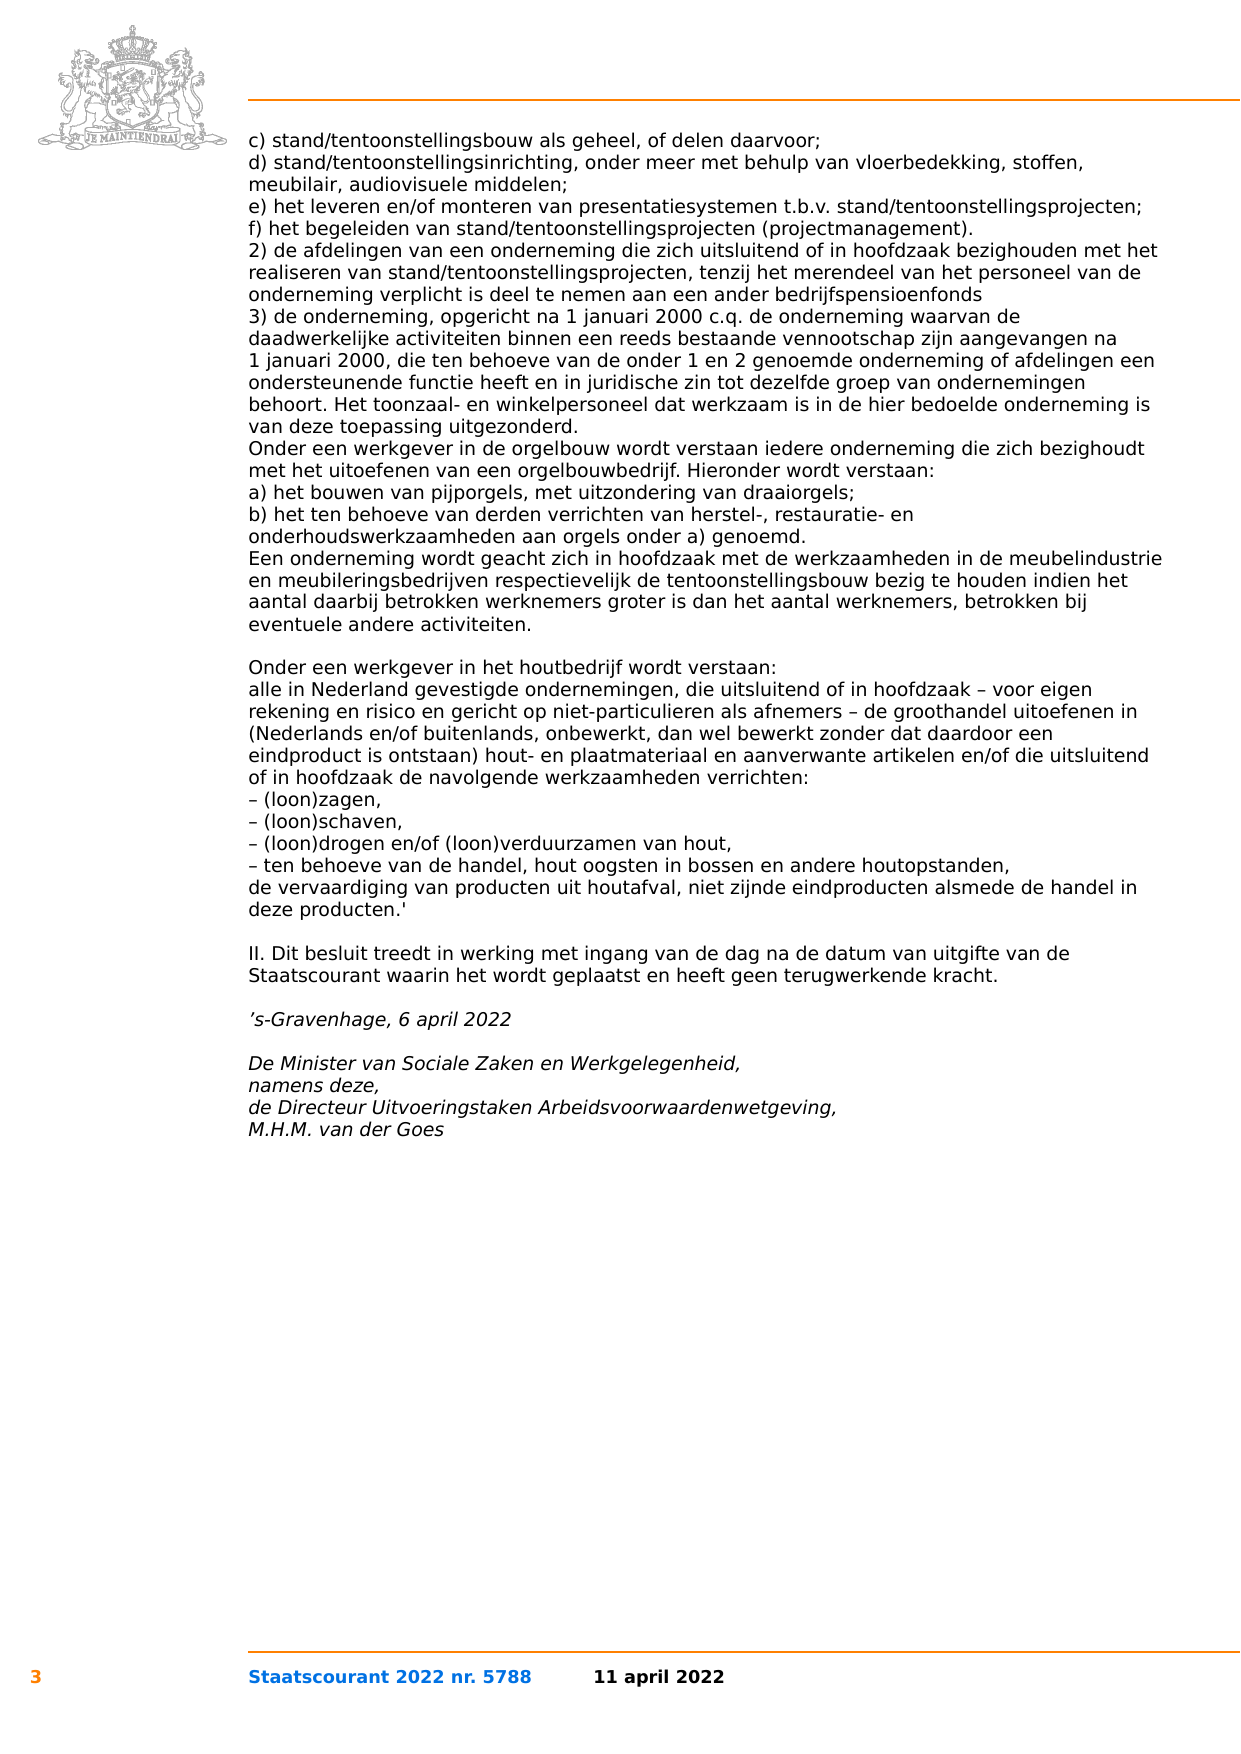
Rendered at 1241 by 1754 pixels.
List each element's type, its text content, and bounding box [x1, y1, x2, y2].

text II. Dit besluit treedt in werking met ingang van de dag na de datum van uitgifte van de Staatscourant waarin het wordt geplaatst en heeft geen terugwerkende kracht. [248, 943, 1163, 987]
text e) het leveren en/of monteren van presentatiesystemen t.b.v. stand/tentoonstellingsprojecten; [248, 196, 1163, 218]
text f) het begeleiden van stand/tentoonstellingsprojecten (projectmanagement). [248, 218, 1163, 240]
text ’s-Gravenhage, 6 april 2022 [248, 1009, 1163, 1031]
text alle in Nederland gevestigde ondernemingen, die uitsluitend of in hoofdzaak – voor eigen rekening en risico en gericht op niet-particulieren als afnemers – de groothandel uitoefenen in (Nederlands en/of buitenlands, onbewerkt, dan wel bewerkt zonder dat daardoor een eindproduct is ontstaan) hout- en plaatmateriaal en aanverwante artikelen en/of die uitsluitend of in hoofdzaak de navolgende werkzaamheden verrichten: [248, 679, 1163, 789]
text Onder een werkgever in het houtbedrijf wordt verstaan: [248, 657, 1163, 679]
text De Minister van Sociale Zaken en Werkgelegenheid, namens deze, de Directeur Uitvoeringstaken Arbeidsvoorwaardenwetgeving, M.H.M. van der Goes [248, 1053, 1163, 1141]
text b) het ten behoeve van derden verrichten van herstel-, restauratie- en onderhoudswerkzaamheden aan orgels onder a) genoemd. [248, 503, 1163, 547]
text – (loon)drogen en/of (loon)verduurzamen van hout, [248, 833, 1163, 855]
text d) stand/tentoonstellingsinrichting, onder meer met behulp van vloerbedekking, stoffen, meubilair, audiovisuele middelen; [248, 152, 1163, 196]
text – (loon)schaven, [248, 811, 1163, 833]
text – (loon)zagen, [248, 789, 1163, 811]
picture [38, 25, 227, 150]
text de vervaardiging van producten uit houtafval, niet zijnde eindproducten alsmede de handel in deze producten.' [248, 877, 1163, 921]
text – ten behoeve van de handel, hout oogsten in bossen en andere houtopstanden, [248, 855, 1163, 877]
text a) het bouwen van pijporgels, met uitzondering van draaiorgels; [248, 482, 1163, 503]
text 3) de onderneming, opgericht na 1 januari 2000 c.q. de onderneming waarvan de daadwerkelijke activiteiten binnen een reeds bestaande vennootschap zijn aangevangen na 1 januari 2000, die ten behoeve van de onder 1 en 2 genoemde onderneming of afdelingen een ondersteunende functie heeft en in juridische zin tot dezelfde groep van ondernemingen behoort. Het toonzaal- en winkelpersoneel dat werkzaam is in de hier bedoelde onderneming is van deze toepassing uitgezonderd. [248, 306, 1163, 438]
text c) stand/tentoonstellingsbouw als geheel, of delen daarvoor; [248, 130, 1163, 152]
text Een onderneming wordt geacht zich in hoofdzaak met de werkzaamheden in de meubelindustrie en meubileringsbedrijven respectievelijk de tentoonstellingsbouw bezig te houden indien het aantal daarbij betrokken werknemers groter is dan het aantal werknemers, betrokken bij eventuele andere activiteiten. [248, 547, 1163, 635]
text Onder een werkgever in de orgelbouw wordt verstaan iedere onderneming die zich bezighoudt met het uitoefenen van een orgelbouwbedrijf. Hieronder wordt verstaan: [248, 438, 1163, 482]
text 2) de afdelingen van een onderneming die zich uitsluitend of in hoofdzaak bezighouden met het realiseren van stand/tentoonstellingsprojecten, tenzij het merendeel van het personeel van de onderneming verplicht is deel te nemen aan een ander bedrijfspensioenfonds [248, 240, 1163, 306]
